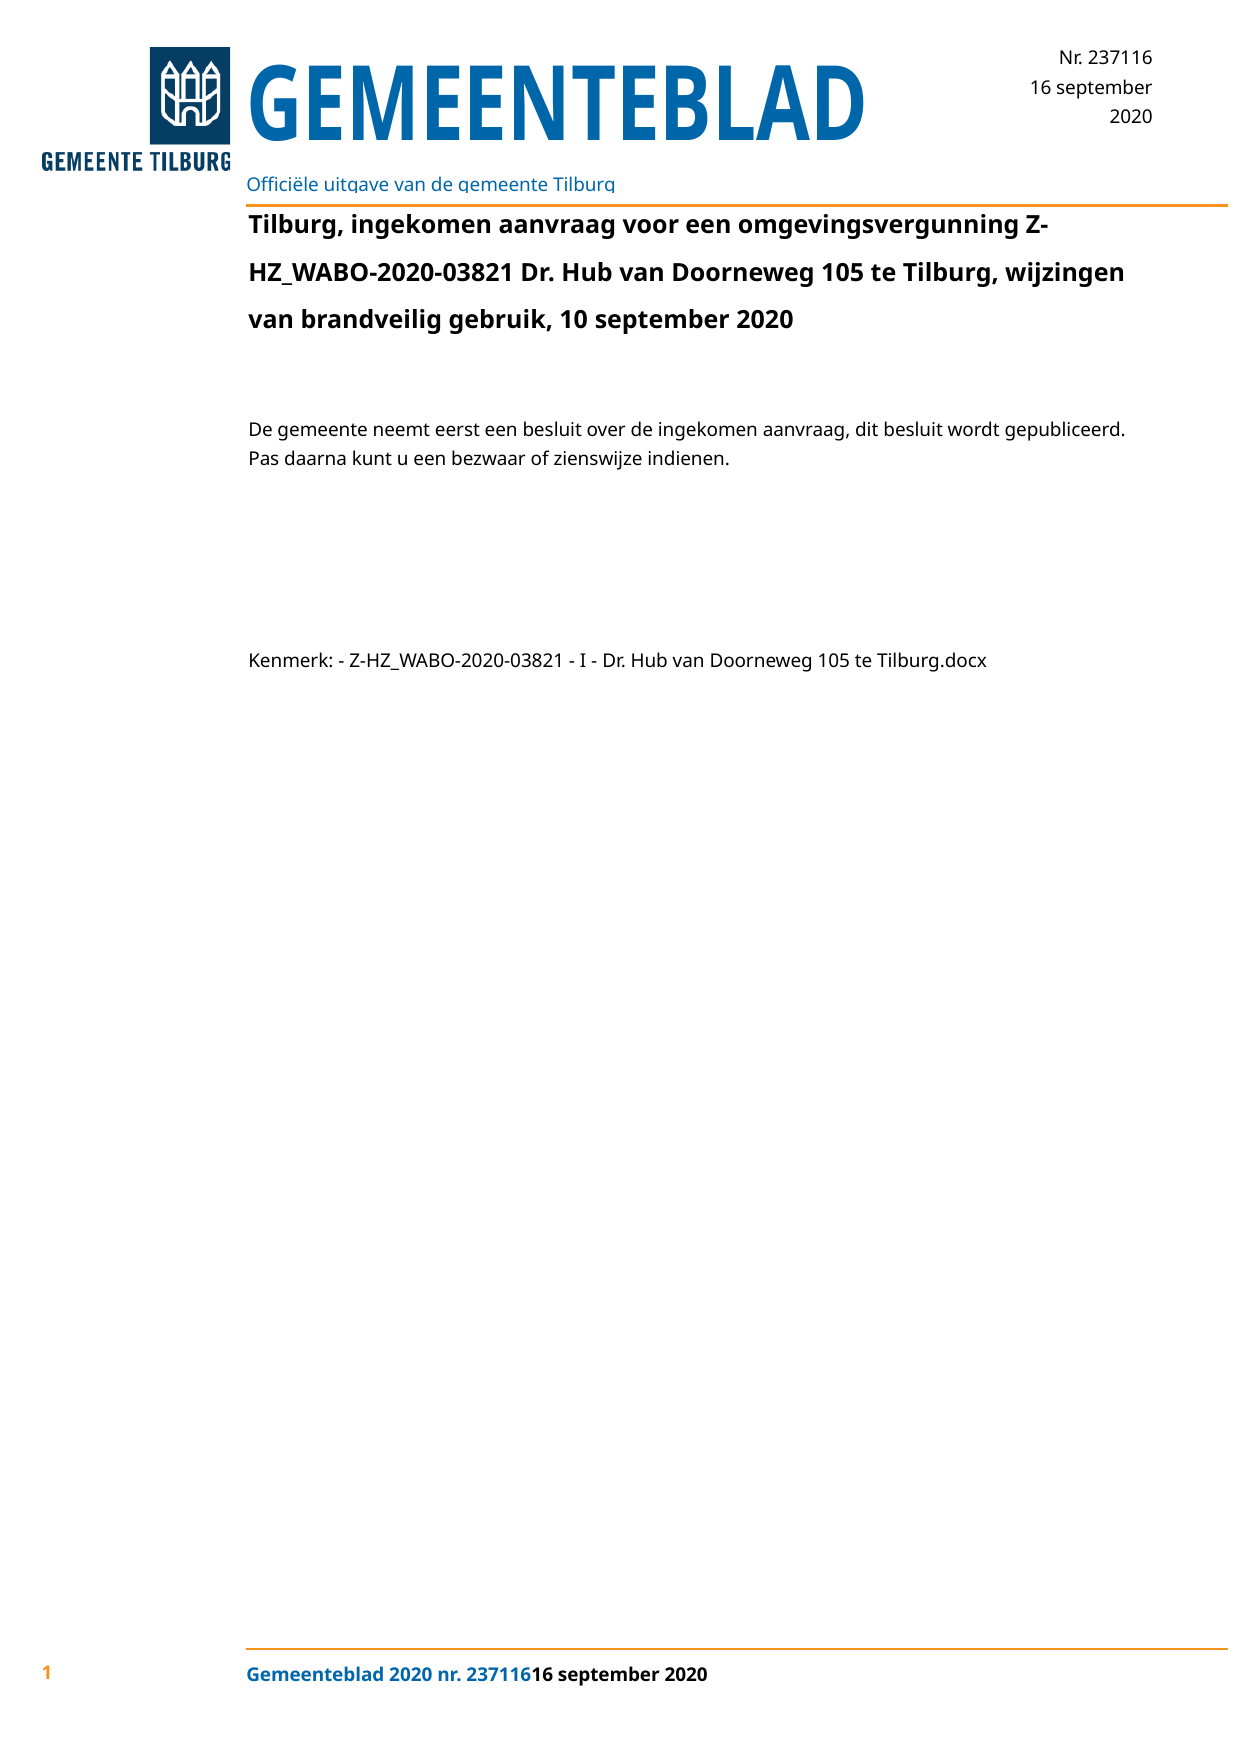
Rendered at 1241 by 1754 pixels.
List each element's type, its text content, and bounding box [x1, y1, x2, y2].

picture [41, 47, 231, 172]
text Tilburg, ingekomen aanvraag voor een omgevingsvergunning Z-HZ_WABO-2020-03821 Dr. Hub van Doorneweg 105 te Tilburg, wijzingen van brandveilig gebruik, 10 september 2020 [248, 207, 1152, 336]
text De gemeente neemt eerst een besluit over de ingekomen aanvraag, dit besluit wordt gepubliceerd. Pas daarna kunt u een bezwaar of zienswijze indienen. [248, 416, 1152, 471]
text Kenmerk: - Z-HZ_WABO-2020-03821 - I - Dr. Hub van Doorneweg 105 te Tilburg.docx [248, 647, 1152, 673]
